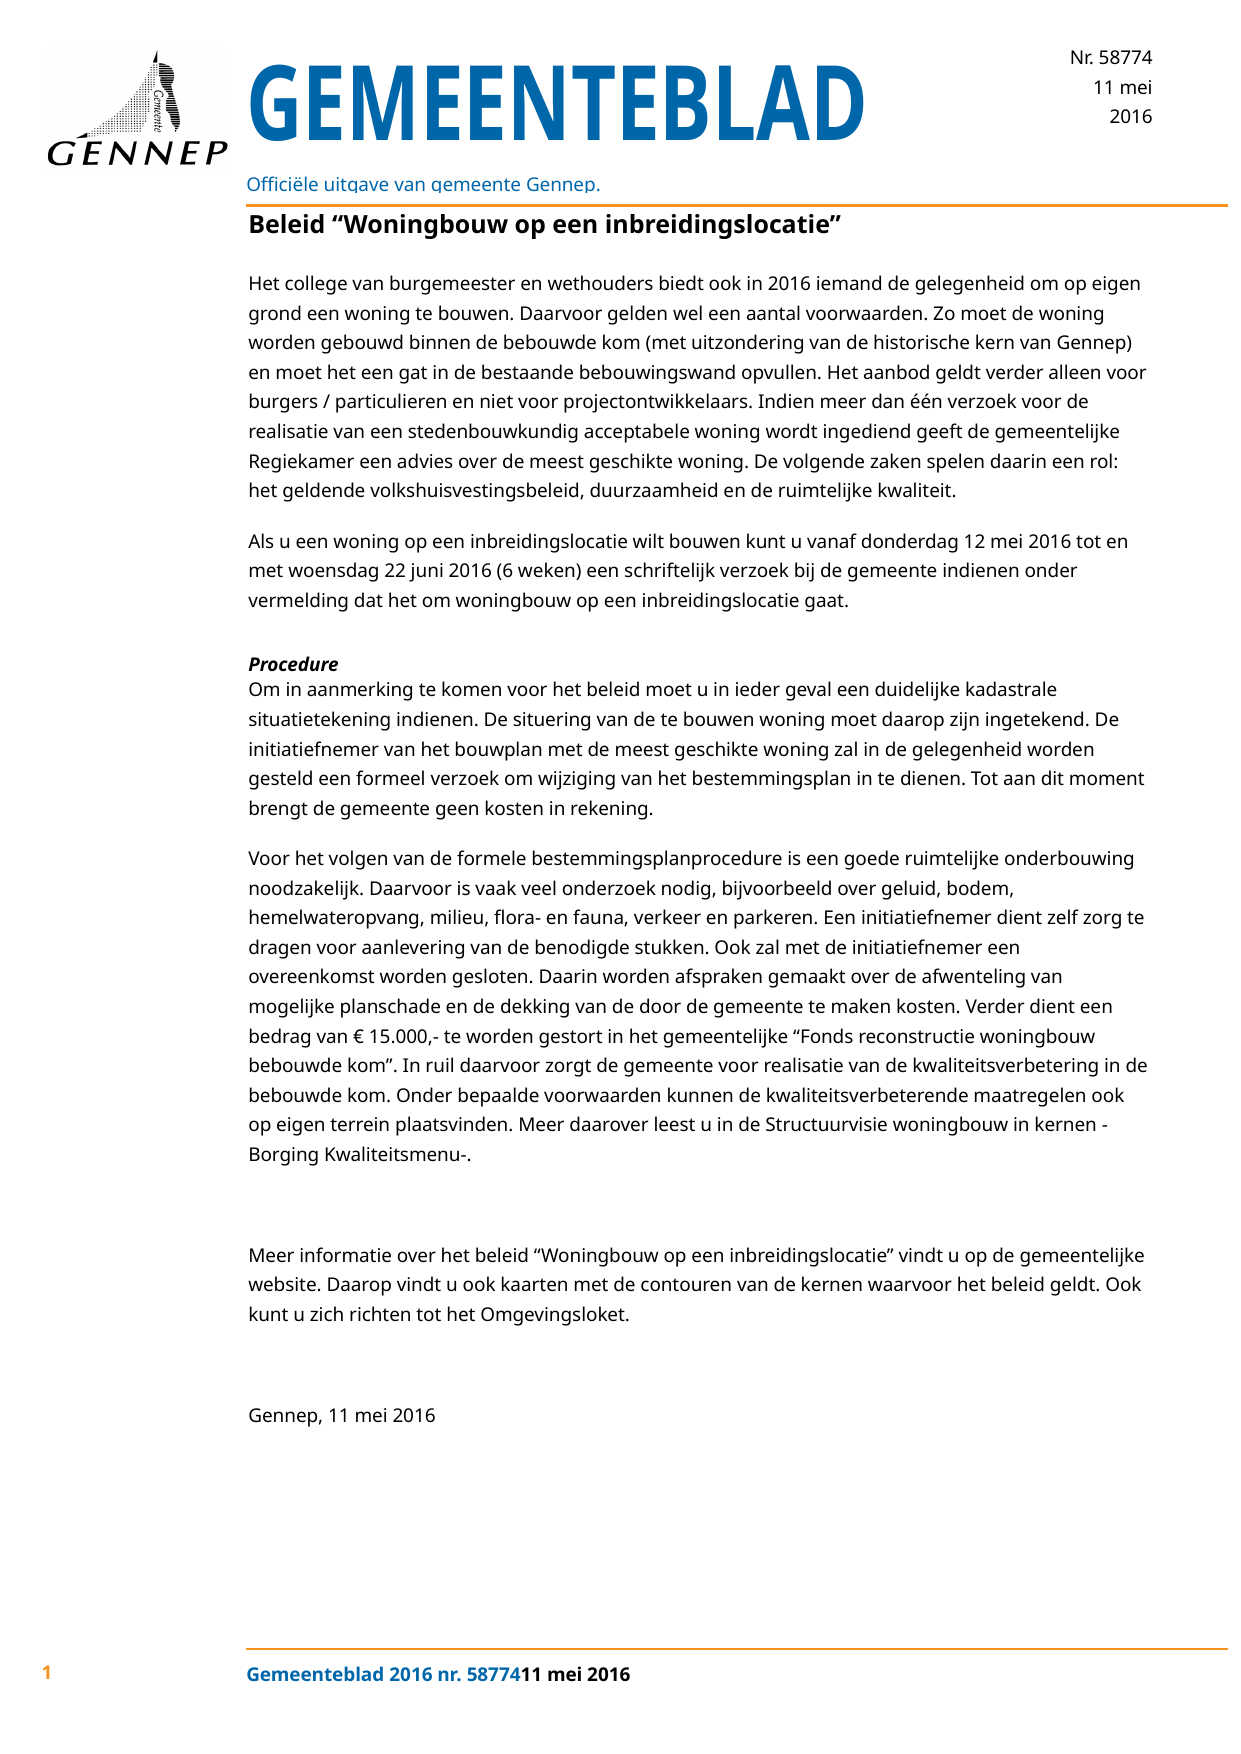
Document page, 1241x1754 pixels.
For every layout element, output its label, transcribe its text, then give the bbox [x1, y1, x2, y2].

text Als u een woning op een inbreidingslocatie wilt bouwen kunt u vanaf donderdag 12 mei 2016 tot en met woensdag 22 juni 2016 (6 weken) een schriftelijk verzoek bij de gemeente indienen onder vermelding dat het om woningbouw op een inbreidingslocatie gaat. [248, 528, 1152, 613]
text Voor het volgen van de formele bestemmingsplanprocedure is een goede ruimtelijke onderbouwing noodzakelijk. Daarvoor is vaak veel onderzoek nodig, bijvoorbeeld over geluid, bodem, hemelwateropvang, milieu, flora- en fauna, verkeer en parkeren. Een initiatiefnemer dient zelf zorg te dragen voor aanlevering van de benodigde stukken. Ook zal met de initiatiefnemer een overeenkomst worden gesloten. Daarin worden afspraken gemaakt over de afwenteling van mogelijke planschade en de dekking van de door de gemeente te maken kosten. Verder dient een bedrag van € 15.000,- te worden gestort in het gemeentelijke “Fonds reconstructie woningbouw bebouwde kom”. In ruil daarvoor zorgt de gemeente voor realisatie van de kwaliteitsverbetering in de bebouwde kom. Onder bepaalde voorwaarden kunnen de kwaliteitsverbeterende maatregelen ook op eigen terrein plaatsvinden. Meer daarover leest u in de Structuurvisie woningbouw in kernen -Borging Kwaliteitsmenu-. [248, 845, 1152, 1167]
text Procedure [248, 651, 1152, 677]
text Het college van burgemeester en wethouders biedt ook in 2016 iemand de gelegenheid om op eigen grond een woning te bouwen. Daarvoor gelden wel een aantal voorwaarden. Zo moet de woning worden gebouwd binnen de bebouwde kom (met uitzondering van de historische kern van Gennep) en moet het een gat in de bestaande bebouwingswand opvullen. Het aanbod geldt verder alleen voor burgers / particulieren en niet voor projectontwikkelaars. Indien meer dan één verzoek voor de realisatie van een stedenbouwkundig acceptabele woning wordt ingediend geeft de gemeentelijke Regiekamer een advies over de meest geschikte woning. De volgende zaken spelen daarin een rol: het geldende volkshuisvestingsbeleid, duurzaamheid en de ruimtelijke kwaliteit. [248, 270, 1152, 503]
text Gennep, 11 mei 2016 [248, 1402, 1152, 1428]
text Beleid “Woningbouw op een inbreidingslocatie” [248, 207, 1152, 241]
picture [41, 47, 231, 172]
text Om in aanmerking te komen voor het beleid moet u in ieder geval een duidelijke kadastrale situatietekening indienen. De situering van de te bouwen woning moet daarop zijn ingetekend. De initiatiefnemer van het bouwplan met de meest geschikte woning zal in de gelegenheid worden gesteld een formeel verzoek om wijziging van het bestemmingsplan in te dienen. Tot aan dit moment brengt de gemeente geen kosten in rekening. [248, 677, 1152, 821]
text Meer informatie over het beleid “Woningbouw op een inbreidingslocatie” vindt u op de gemeentelijke website. Daarop vindt u ook kaarten met de contouren van de kernen waarvoor het beleid geldt. Ook kunt u zich richten tot het Omgevingsloket. [248, 1242, 1152, 1327]
